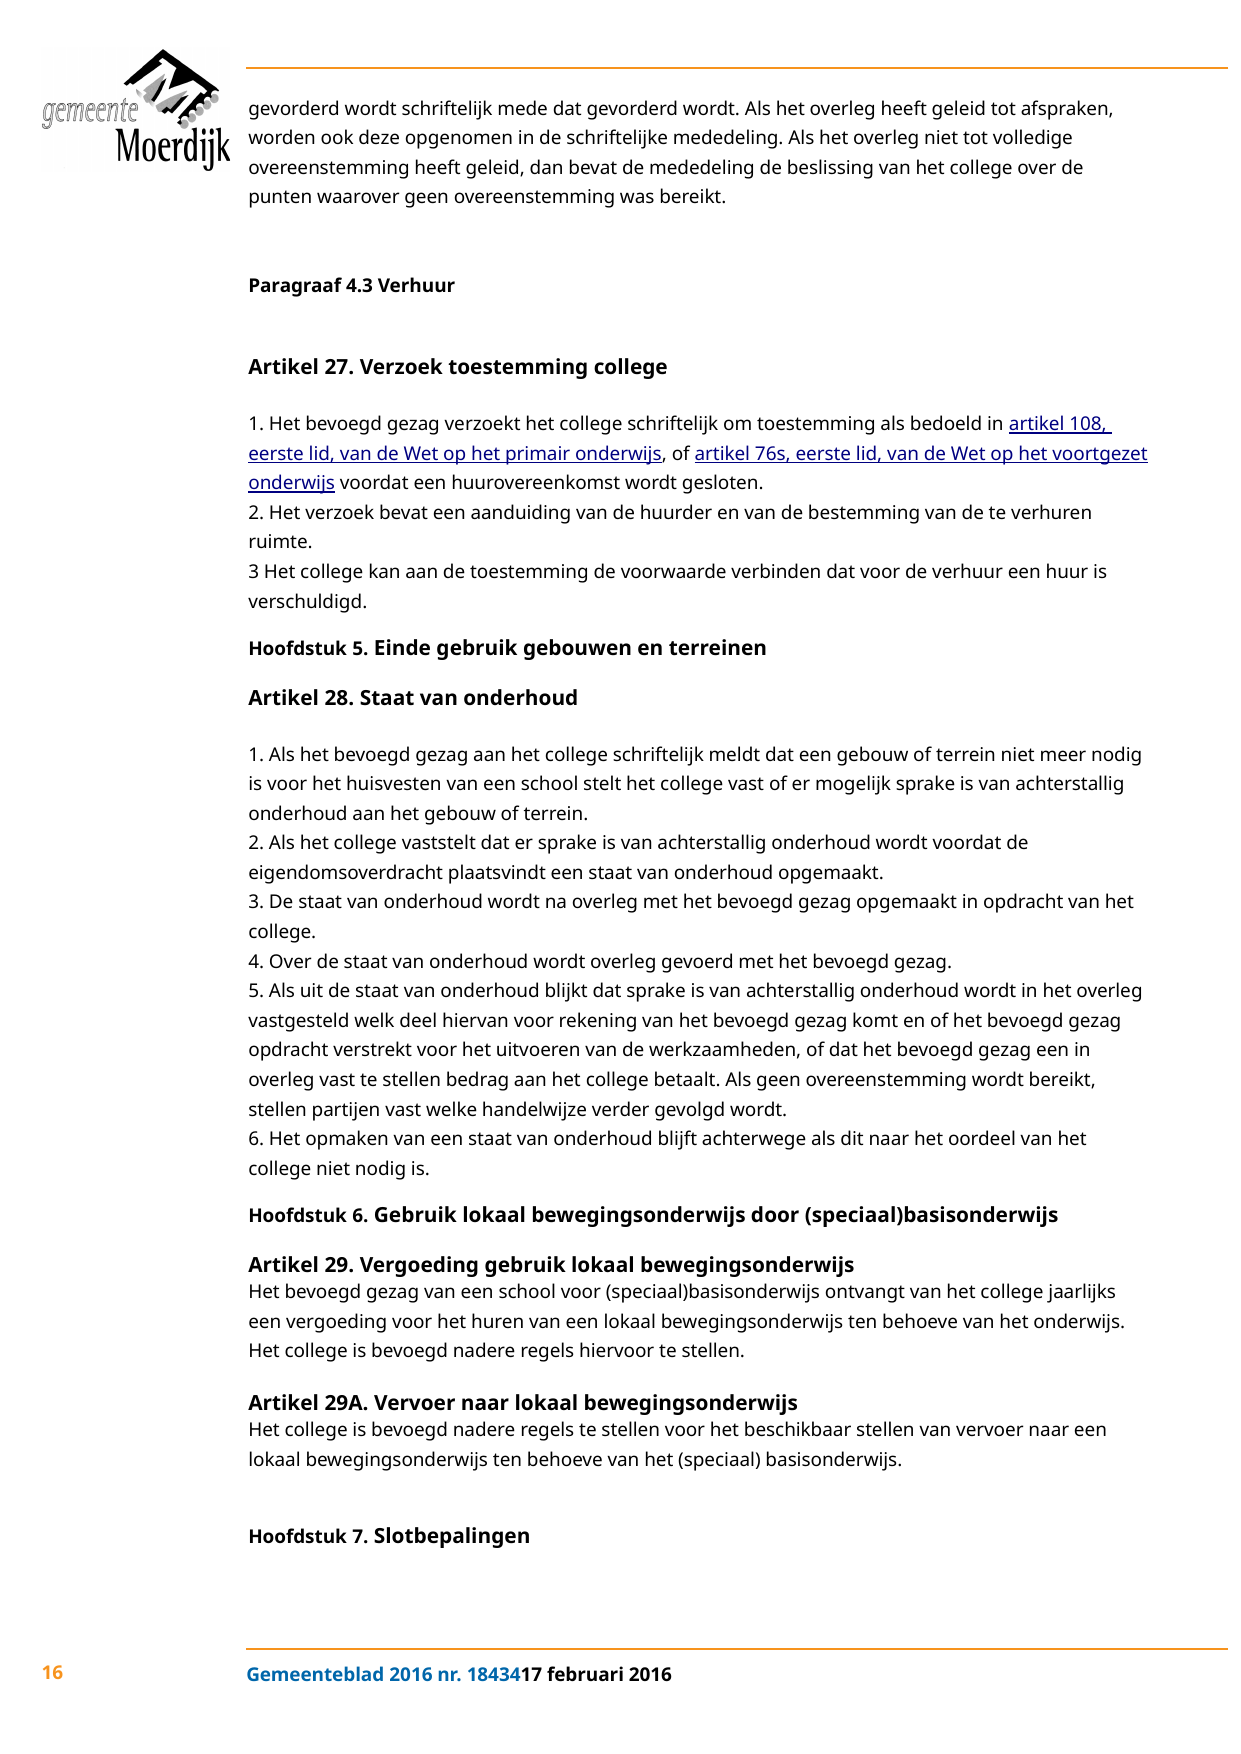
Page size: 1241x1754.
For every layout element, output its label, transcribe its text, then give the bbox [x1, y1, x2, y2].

text Artikel 28. Staat van onderhoud [248, 683, 1152, 711]
text 3. De staat van onderhoud wordt na overleg met het bevoegd gezag opgemaakt in opdracht van het college. [248, 889, 1152, 944]
text 2. Het verzoek bevat een aanduiding van de huurder en van de bestemming van de te verhuren ruimte. [248, 499, 1152, 554]
text 6. Het opmaken van een staat van onderhoud blijft achterwege als dit naar het oordeel van het college niet nodig is. [248, 1125, 1152, 1181]
picture [41, 47, 231, 172]
text Hoofdstuk 6. Gebruik lokaal bewegingsonderwijs door (speciaal)basisonderwijs [248, 1201, 1152, 1229]
text gevorderd wordt schriftelijk mede dat gevorderd wordt. Als het overleg heeft geleid tot afspraken, worden ook deze opgenomen in de schriftelijke mededeling. Als het overleg niet tot volledige overeenstemming heeft geleid, dan bevat de mededeling de beslissing van het college over de punten waarover geen overeenstemming was bereikt. [248, 95, 1152, 209]
text Paragraaf 4.3 Verhuur [248, 272, 1152, 298]
text 1. Het bevoegd gezag verzoekt het college schriftelijk om toestemming als bedoeld in artikel 108, eerste lid, van de Wet op het primair onderwijs, of artikel 76s, eerste lid, van de Wet op het voortgezet onderwijs voordat een huurovereenkomst wordt gesloten. [248, 410, 1152, 495]
text Hoofdstuk 5. Einde gebruik gebouwen en terreinen [248, 633, 1152, 662]
text 5. Als uit de staat van onderhoud blijkt dat sprake is van achterstallig onderhoud wordt in het overleg vastgesteld welk deel hiervan voor rekening van het bevoegd gezag komt en of het bevoegd gezag opdracht verstrekt voor het uitvoeren van de werkzaamheden, of dat het bevoegd gezag een in overleg vast te stellen bedrag aan het college betaalt. Als geen overeenstemming wordt bereikt, stellen partijen vast welke handelwijze verder gevolgd wordt. [248, 977, 1152, 1121]
text Artikel 27. Verzoek toestemming college [248, 352, 1152, 381]
text 3 Het college kan aan de toestemming de voorwaarde verbinden dat voor de verhuur een huur is verschuldigd. [248, 558, 1152, 613]
text Het college is bevoegd nadere regels te stellen voor het beschikbaar stellen van vervoer naar een lokaal bewegingsonderwijs ten behoeve van het (speciaal) basisonderwijs. [248, 1416, 1152, 1472]
text Artikel 29A. Vervoer naar lokaal bewegingsonderwijs [248, 1388, 1152, 1416]
text Het bevoegd gezag van een school voor (speciaal)basisonderwijs ontvangt van het college jaarlijks een vergoeding voor het huren van een lokaal bewegingsonderwijs ten behoeve van het onderwijs. Het college is bevoegd nadere regels hiervoor te stellen. [248, 1278, 1152, 1363]
text Artikel 29. Vergoeding gebruik lokaal bewegingsonderwijs [248, 1250, 1152, 1278]
text Hoofdstuk 7. Slotbepalingen [248, 1521, 1152, 1549]
text 2. Als het college vaststelt dat er sprake is van achterstallig onderhoud wordt voordat de eigendomsoverdracht plaatsvindt een staat van onderhoud opgemaakt. [248, 829, 1152, 885]
text 1. Als het bevoegd gezag aan het college schriftelijk meldt dat een gebouw of terrein niet meer nodig is voor het huisvesten van een school stelt het college vast of er mogelijk sprake is van achterstallig onderhoud aan het gebouw of terrein. [248, 741, 1152, 826]
text 4. Over de staat van onderhoud wordt overleg gevoerd met het bevoegd gezag. [248, 948, 1152, 973]
